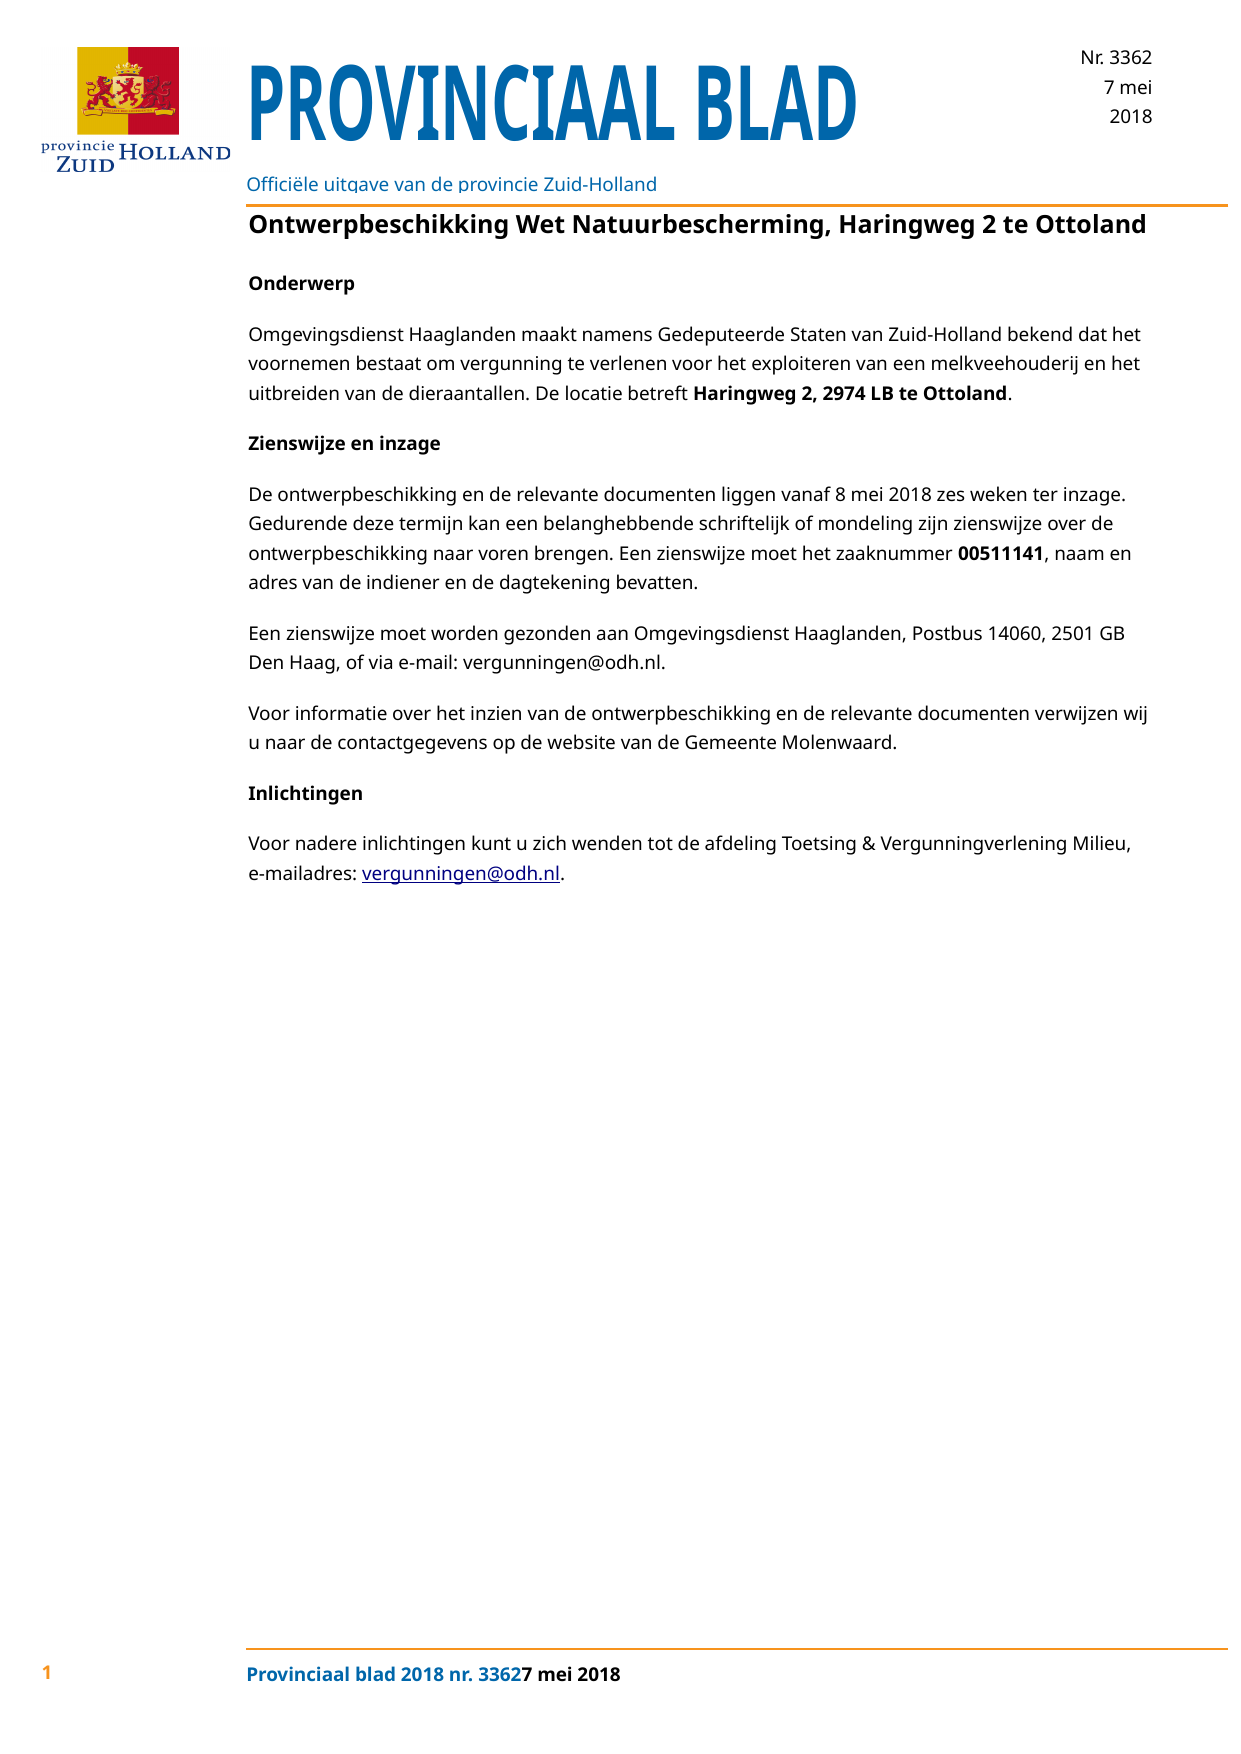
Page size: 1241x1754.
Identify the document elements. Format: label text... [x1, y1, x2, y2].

text Inlichtingen [248, 780, 1152, 806]
text Onderwerp [248, 270, 1152, 296]
text Omgevingsdienst Haaglanden maakt namens Gedeputeerde Staten van Zuid-Holland bekend dat het voornemen bestaat om vergunning te verlenen voor het exploiteren van een melkveehouderij en het uitbreiden van de dieraantallen. De locatie betreft Haringweg 2, 2974 LB te Ottoland. [248, 321, 1152, 406]
text Voor nadere inlichtingen kunt u zich wenden tot de afdeling Toetsing & Vergunningverlening Milieu, e-mailadres: vergunningen@odh.nl. [248, 830, 1152, 886]
text Ontwerpbeschikking Wet Natuurbescherming, Haringweg 2 te Ottoland [248, 207, 1152, 241]
text Voor informatie over het inzien van de ontwerpbeschikking en de relevante documenten verwijzen wij u naar de contactgegevens op de website van de Gemeente Molenwaard. [248, 700, 1152, 755]
text Zienswijze en inzage [248, 430, 1152, 456]
text De ontwerpbeschikking en de relevante documenten liggen vanaf 8 mei 2018 zes weken ter inzage. Gedurende deze termijn kan een belanghebbende schriftelijk of mondeling zijn zienswijze over de ontwerpbeschikking naar voren brengen. Een zienswijze moet het zaaknummer 00511141, naam en adres van de indiener en de dagtekening bevatten. [248, 481, 1152, 595]
text Een zienswijze moet worden gezonden aan Omgevingsdienst Haaglanden, Postbus 14060, 2501 GB Den Haag, of via e-mail: vergunningen@odh.nl. [248, 620, 1152, 675]
picture [41, 47, 231, 172]
